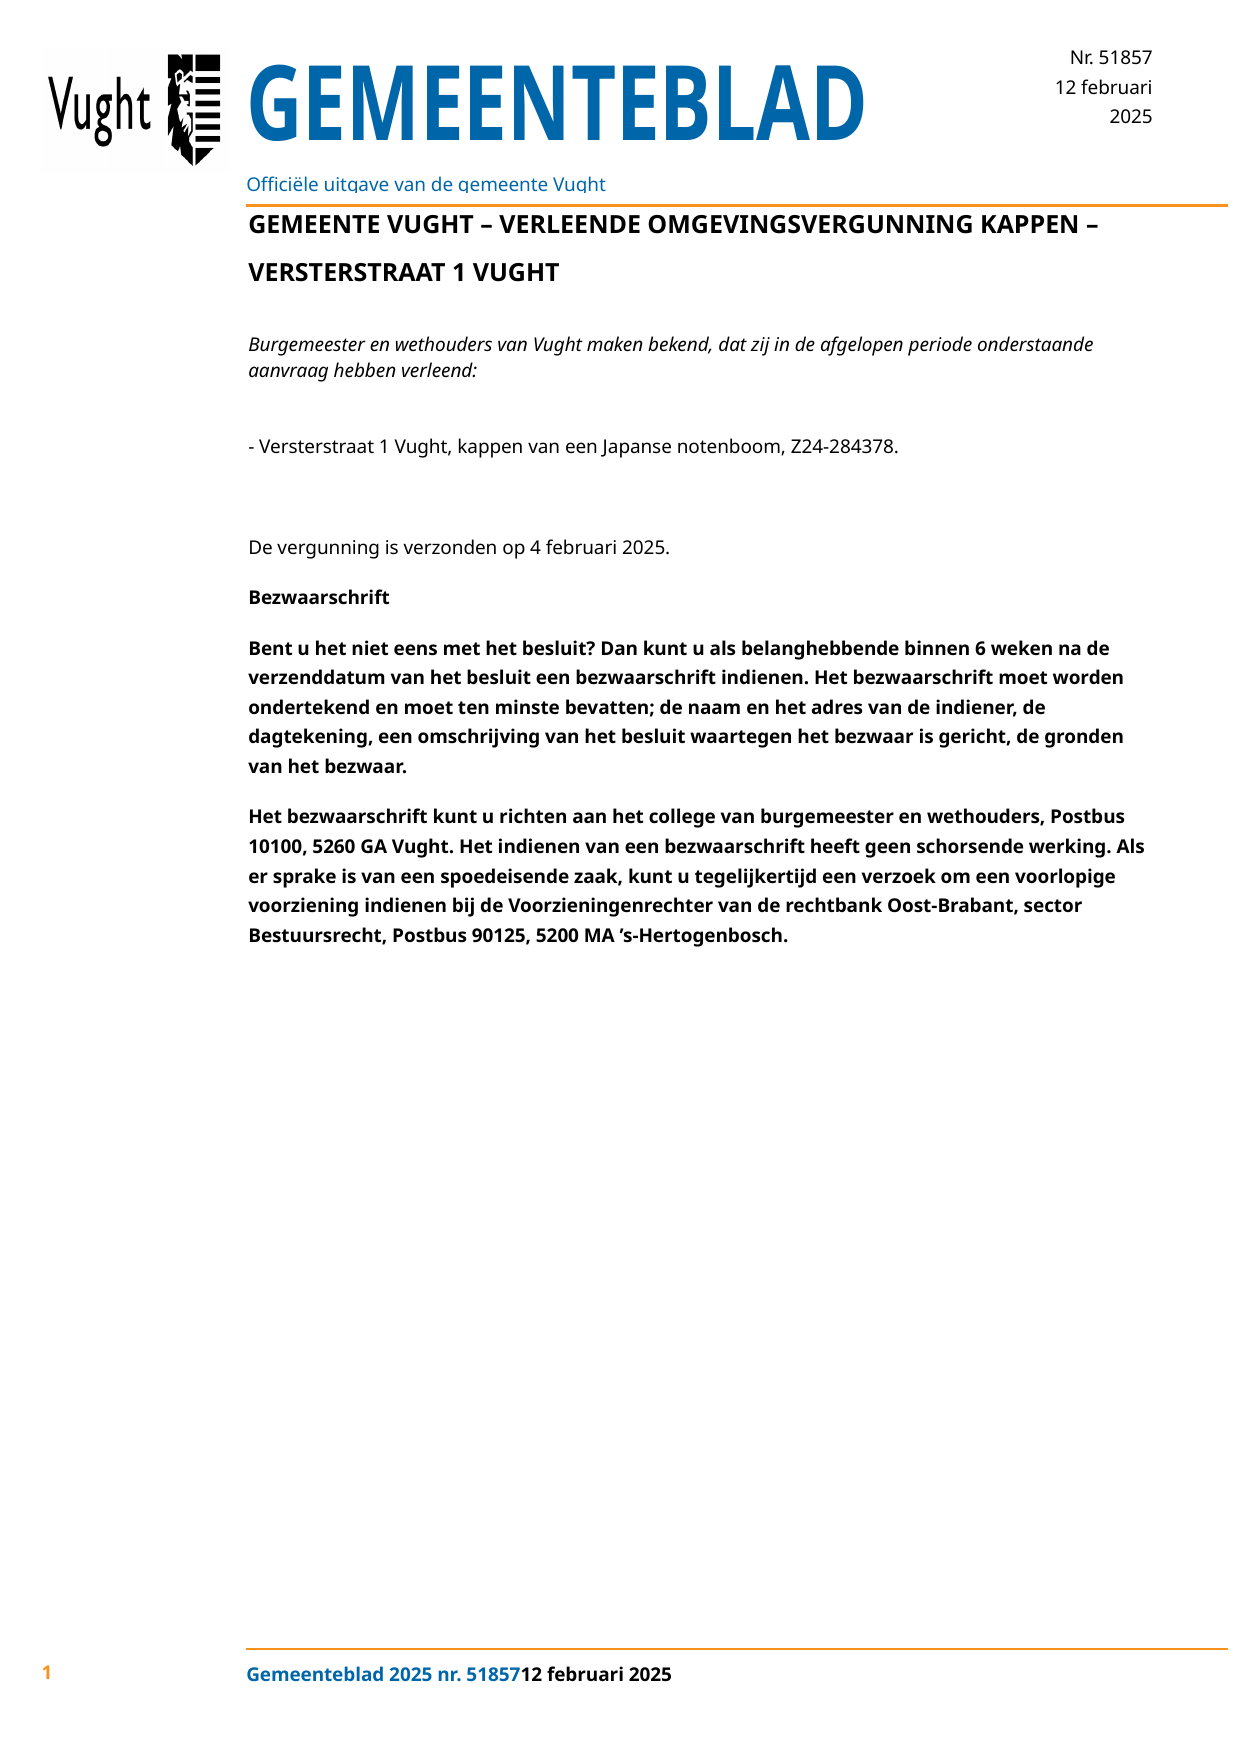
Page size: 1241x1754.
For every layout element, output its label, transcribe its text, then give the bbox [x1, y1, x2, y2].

text Het bezwaarschrift kunt u richten aan het college van burgemeester en wethouders, Postbus 10100, 5260 GA Vught. Het indienen van een bezwaarschrift heeft geen schorsende werking. Als er sprake is van een spoedeisende zaak, kunt u tegelijkertijd een verzoek om een voorlopige voorziening indienen bij de Voorzieningenrechter van de rechtbank Oost-Brabant, sector Bestuursrecht, Postbus 90125, 5200 MA ’s-Hertogenbosch. [248, 804, 1152, 948]
text Bent u het niet eens met het besluit? Dan kunt u als belanghebbende binnen 6 weken na de verzenddatum van het besluit een bezwaarschrift indienen. Het bezwaarschrift moet worden ondertekend en moet ten minste bevatten; de naam en het adres van de indiener, de dagtekening, een omschrijving van het besluit waartegen het bezwaar is gericht, de gronden van het bezwaar. [248, 635, 1152, 779]
text - Versterstraat 1 Vught, kappen van een Japanse notenboom, Z24-284378. [248, 433, 1152, 459]
text Burgemeester en wethouders van Vught maken bekend, dat zij in de afgelopen periode onderstaande aanvraag hebben verleend: [248, 331, 1152, 383]
text Bezwaarschrift [248, 584, 1152, 610]
text GEMEENTE VUGHT – VERLEENDE OMGEVINGSVERGUNNING KAPPEN –VERSTERSTRAAT 1 VUGHT [248, 207, 1152, 288]
text De vergunning is verzonden op 4 februari 2025. [248, 534, 1152, 560]
picture [41, 47, 231, 172]
